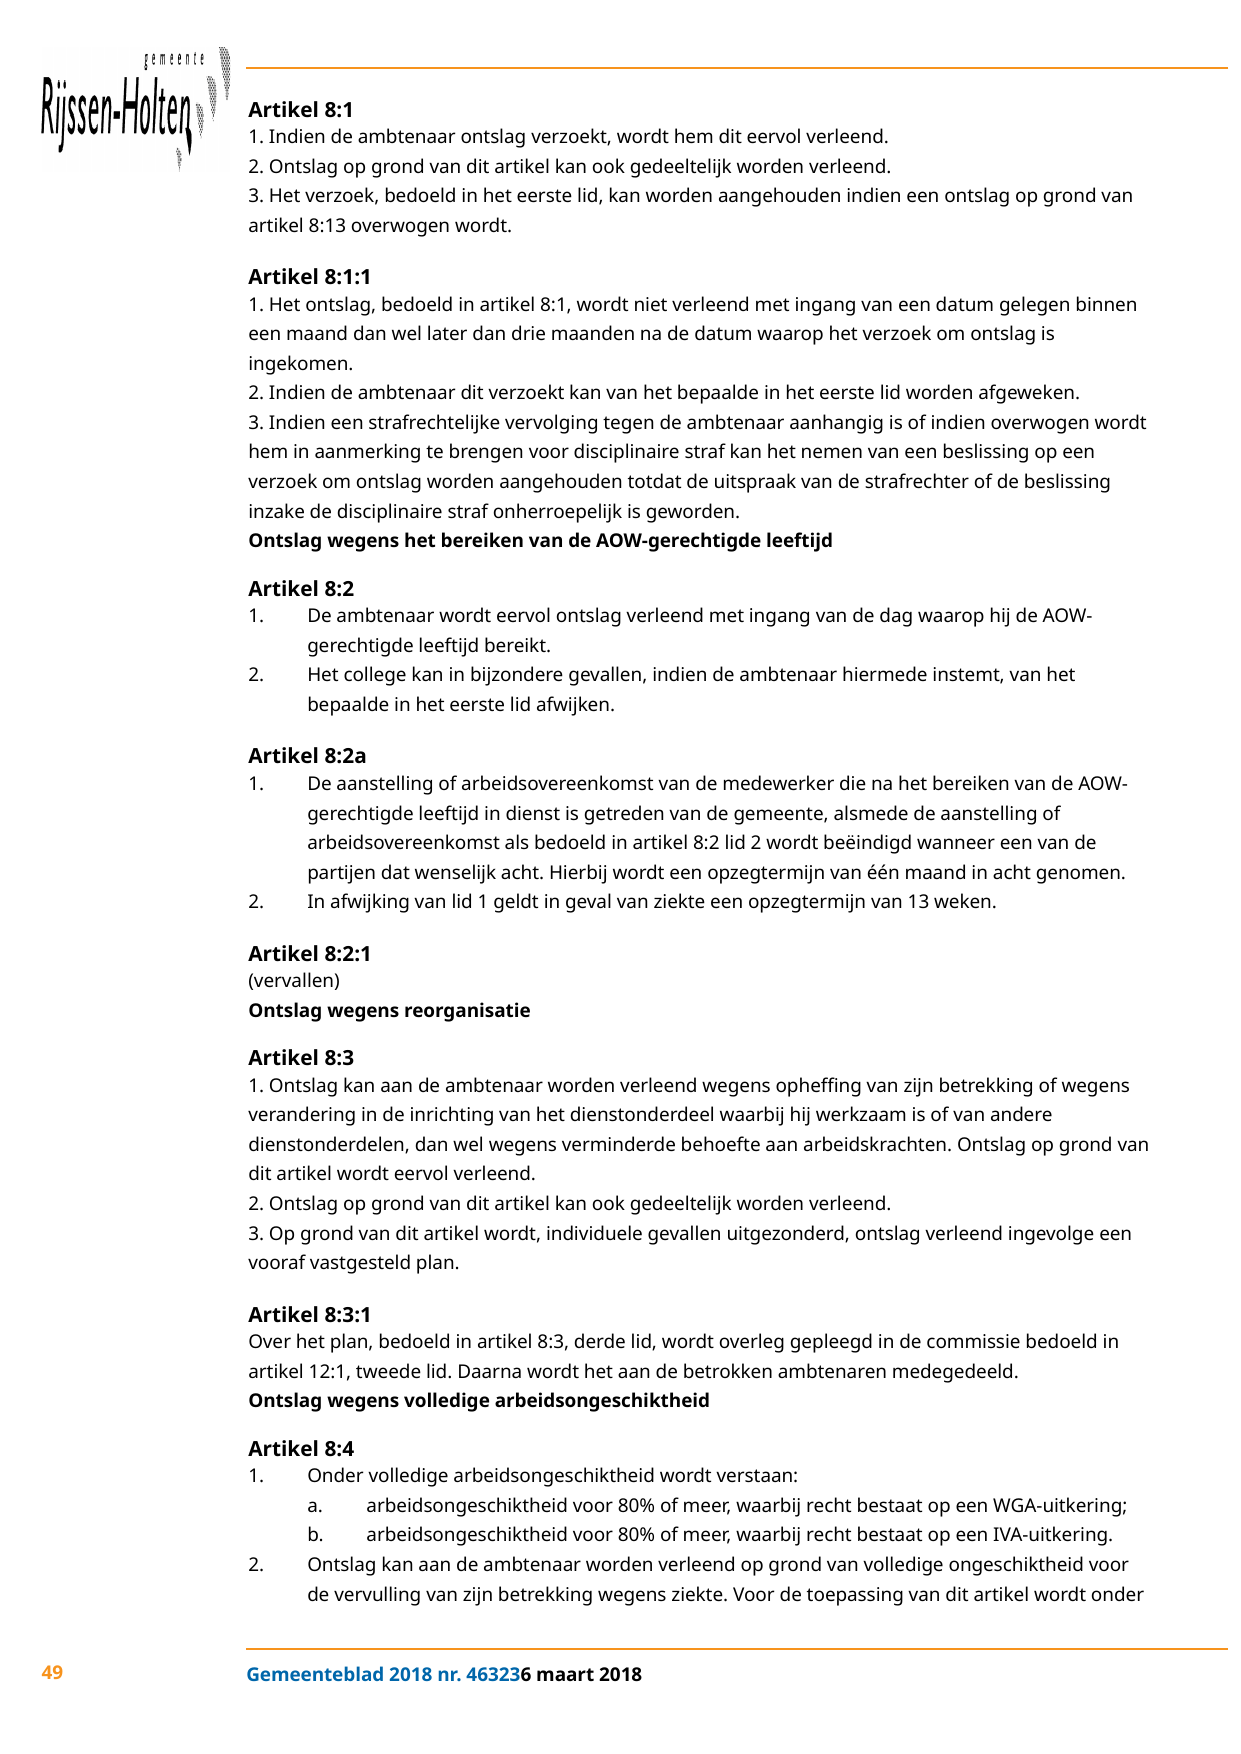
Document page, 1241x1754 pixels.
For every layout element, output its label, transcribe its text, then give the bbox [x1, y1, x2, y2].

text Artikel 8:2a [248, 742, 1152, 770]
text 3. Op grond van dit artikel wordt, individuele gevallen uitgezonderd, ontslag verleend ingevolge een vooraf vastgesteld plan. [248, 1220, 1152, 1275]
text 3. Het verzoek, bedoeld in het eerste lid, kan worden aangehouden indien een ontslag op grond van artikel 8:13 overwogen wordt. [248, 182, 1152, 238]
text 2. Indien de ambtenaar dit verzoekt kan van het bepaalde in het eerste lid worden afgeweken. [248, 379, 1152, 405]
text Artikel 8:3 [248, 1043, 1152, 1072]
text 2. Ontslag op grond van dit artikel kan ook gedeeltelijk worden verleend. [248, 153, 1152, 178]
text 2. Ontslag op grond van dit artikel kan ook gedeeltelijk worden verleend. [248, 1190, 1152, 1216]
text Ontslag wegens het bereiken van de AOW-gerechtigde leeftijd [248, 527, 1152, 553]
text Ontslag wegens reorganisatie [248, 997, 1152, 1023]
text 1. Indien de ambtenaar ontslag verzoekt, wordt hem dit eervol verleend. [248, 123, 1152, 149]
text Artikel 8:2 [248, 574, 1152, 602]
text Artikel 8:2:1 [248, 939, 1152, 967]
text Artikel 8:4 [248, 1434, 1152, 1462]
list Onder volledige arbeidsongeschiktheid wordt verstaan: [248, 1462, 1152, 1488]
list Het college kan in bijzondere gevallen, indien de ambtenaar hiermede instemt, van het bepaalde in het eerste lid afwijken. [248, 662, 1152, 717]
text 1. Het ontslag, bedoeld in artikel 8:1, wordt niet verleend met ingang van een datum gelegen binnen een maand dan wel later dan drie maanden na de datum waarop het verzoek om ontslag is ingekomen. [248, 291, 1152, 376]
list arbeidsongeschiktheid voor 80% of meer, waarbij recht bestaat op een IVA-uitkering. [307, 1522, 1152, 1547]
list Ontslag kan aan de ambtenaar worden verleend op grond van volledige ongeschiktheid voor de vervulling van zijn betrekking wegens ziekte. Voor de toepassing van dit artikel wordt onder [248, 1551, 1152, 1606]
text 3. Indien een strafrechtelijke vervolging tegen de ambtenaar aanhangig is of indien overwogen wordt hem in aanmerking te brengen voor disciplinaire straf kan het nemen van een beslissing op een verzoek om ontslag worden aangehouden totdat de uitspraak van de strafrechter of de beslissing inzake de disciplinaire straf onherroepelijk is geworden. [248, 409, 1152, 524]
list De aanstelling of arbeidsovereenkomst van de medewerker die na het bereiken van de AOW-gerechtigde leeftijd in dienst is getreden van de gemeente, alsmede de aanstelling of arbeidsovereenkomst als bedoeld in artikel 8:2 lid 2 wordt beëindigd wanneer een van de partijen dat wenselijk acht. Hierbij wordt een opzegtermijn van één maand in acht genomen. [248, 770, 1152, 884]
text (vervallen) [248, 967, 1152, 993]
list arbeidsongeschiktheid voor 80% of meer, waarbij recht bestaat op een WGA-uitkering; [307, 1492, 1152, 1518]
text Artikel 8:1 [248, 95, 1152, 123]
text Artikel 8:1:1 [248, 262, 1152, 291]
picture [41, 47, 231, 172]
list In afwijking van lid 1 geldt in geval van ziekte een opzegtermijn van 13 weken. [248, 888, 1152, 914]
text Artikel 8:3:1 [248, 1300, 1152, 1328]
text Over het plan, bedoeld in artikel 8:3, derde lid, wordt overleg gepleegd in de commissie bedoeld in artikel 12:1, tweede lid. Daarna wordt het aan de betrokken ambtenaren medegedeeld. [248, 1328, 1152, 1383]
list De ambtenaar wordt eervol ontslag verleend met ingang van de dag waarop hij de AOW-gerechtigde leeftijd bereikt. [248, 602, 1152, 658]
text 1. Ontslag kan aan de ambtenaar worden verleend wegens opheffing van zijn betrekking of wegens verandering in de inrichting van het dienstonderdeel waarbij hij werkzaam is of van andere dienstonderdelen, dan wel wegens verminderde behoefte aan arbeidskrachten. Ontslag op grond van dit artikel wordt eervol verleend. [248, 1072, 1152, 1186]
text Ontslag wegens volledige arbeidsongeschiktheid [248, 1387, 1152, 1413]
